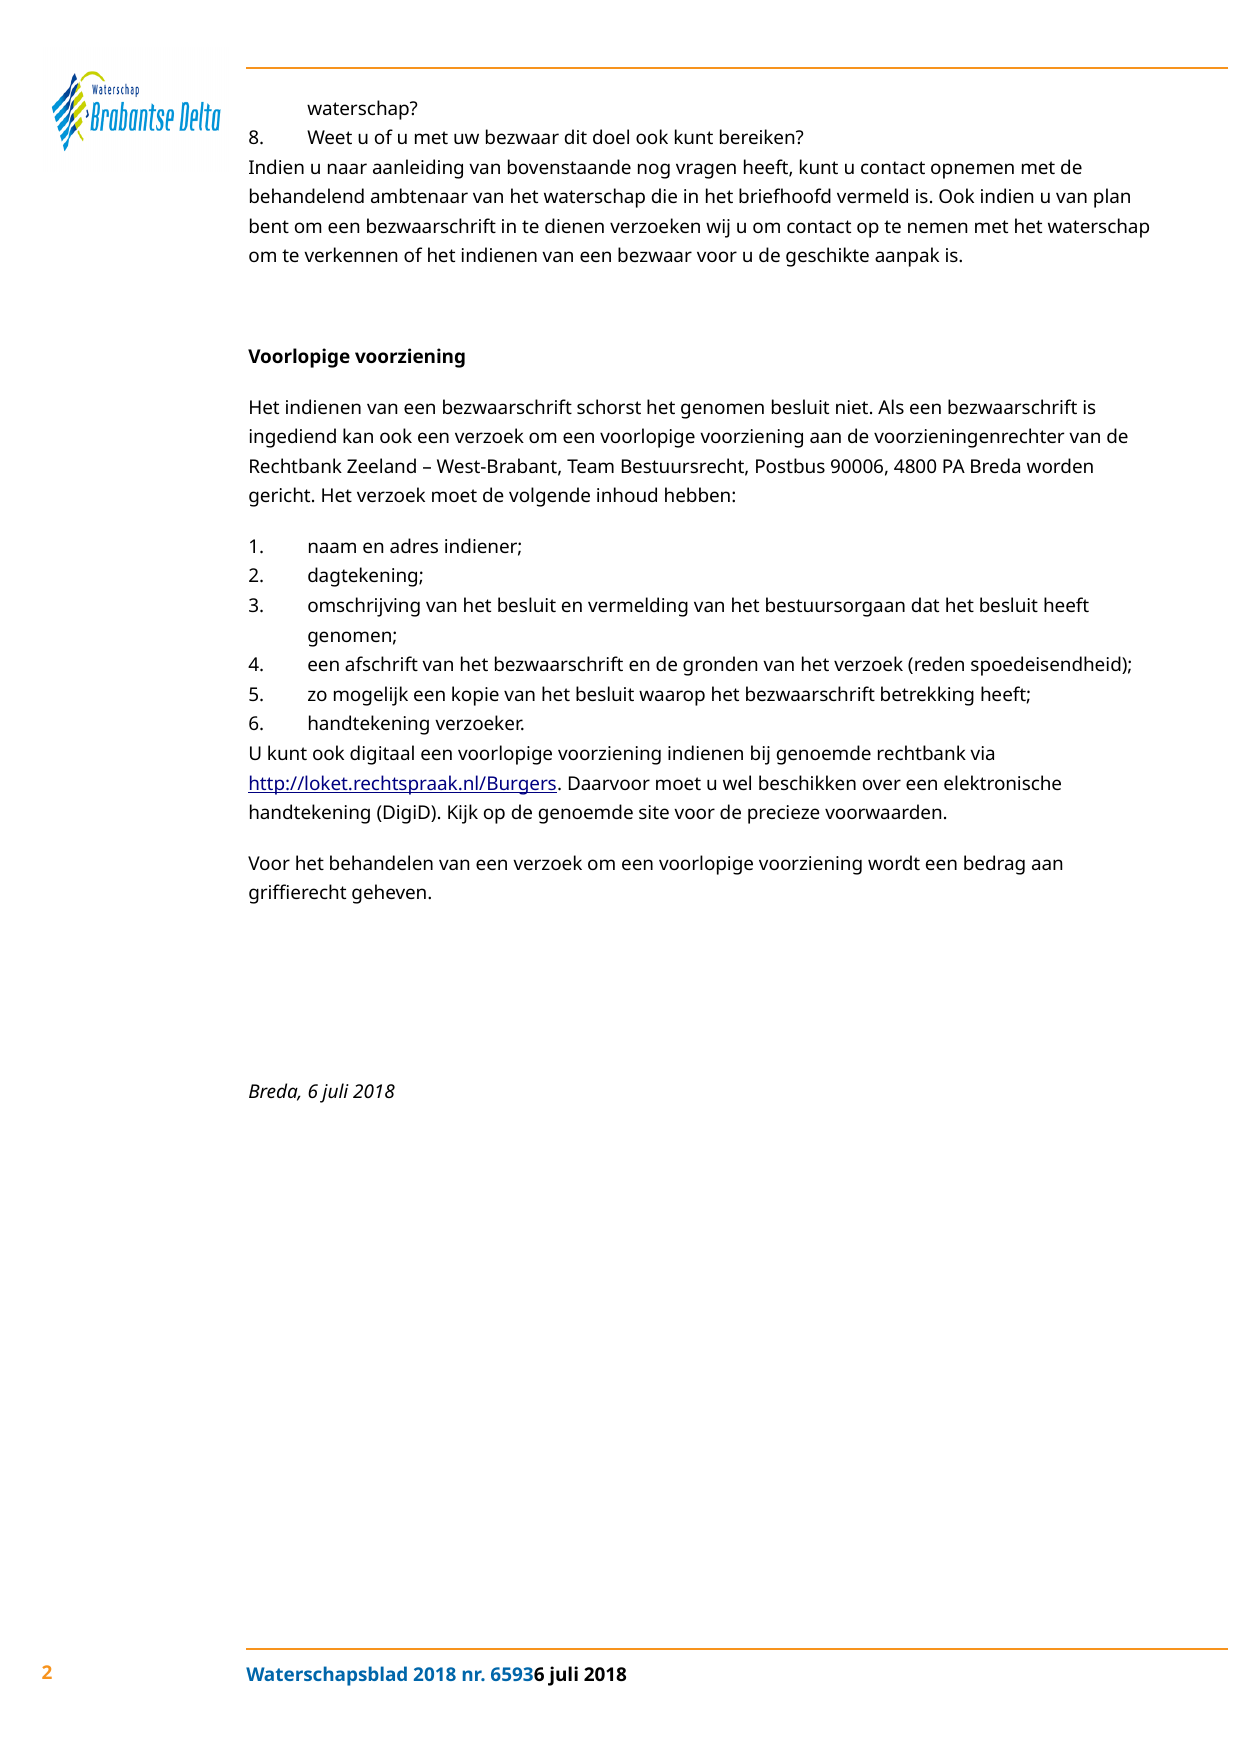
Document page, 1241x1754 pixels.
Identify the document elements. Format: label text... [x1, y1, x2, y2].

text Het indienen van een bezwaarschrift schorst het genomen besluit niet. Als een bezwaarschrift is ingediend kan ook een verzoek om een voorlopige voorziening aan de voorzieningenrechter van de Rechtbank Zeeland – West-Brabant, Team Bestuursrecht, Postbus 90006, 4800 PA Breda worden gericht. Het verzoek moet de volgende inhoud hebben: [248, 394, 1152, 508]
list dagtekening; [248, 563, 1152, 588]
list Weet u of u met uw bezwaar dit doel ook kunt bereiken? [248, 124, 1152, 150]
picture [41, 47, 231, 172]
list een afschrift van het bezwaarschrift en de gronden van het verzoek (reden spoedeisendheid); [248, 651, 1152, 677]
text Breda, 6 juli 2018 [248, 1078, 1152, 1104]
text Voorlopige voorziening [248, 343, 1152, 369]
text U kunt ook digitaal een voorlopige voorziening indienen bij genoemde rechtbank via http://loket.rechtspraak.nl/Burgers. Daarvoor moet u wel beschikken over een elektronische handtekening (DigiD). Kijk op de genoemde site voor de precieze voorwaarden. [248, 740, 1152, 825]
list zo mogelijk een kopie van het besluit waarop het bezwaarschrift betrekking heeft; [248, 681, 1152, 707]
list handtekening verzoeker. [248, 711, 1152, 736]
text Voor het behandelen van een verzoek om een voorlopige voorziening wordt een bedrag aan griffierecht geheven. [248, 850, 1152, 905]
text Indien u naar aanleiding van bovenstaande nog vragen heeft, kunt u contact opnemen met de behandelend ambtenaar van het waterschap die in het briefhoofd vermeld is. Ook indien u van plan bent om een bezwaarschrift in te dienen verzoeken wij u om contact op te nemen met het waterschap om te verkennen of het indienen van een bezwaar voor u de geschikte aanpak is. [248, 154, 1152, 268]
list naam en adres indiener; [248, 533, 1152, 559]
list waterschap? [248, 95, 1152, 121]
list omschrijving van het besluit en vermelding van het bestuursorgaan dat het besluit heeft genomen; [248, 592, 1152, 648]
